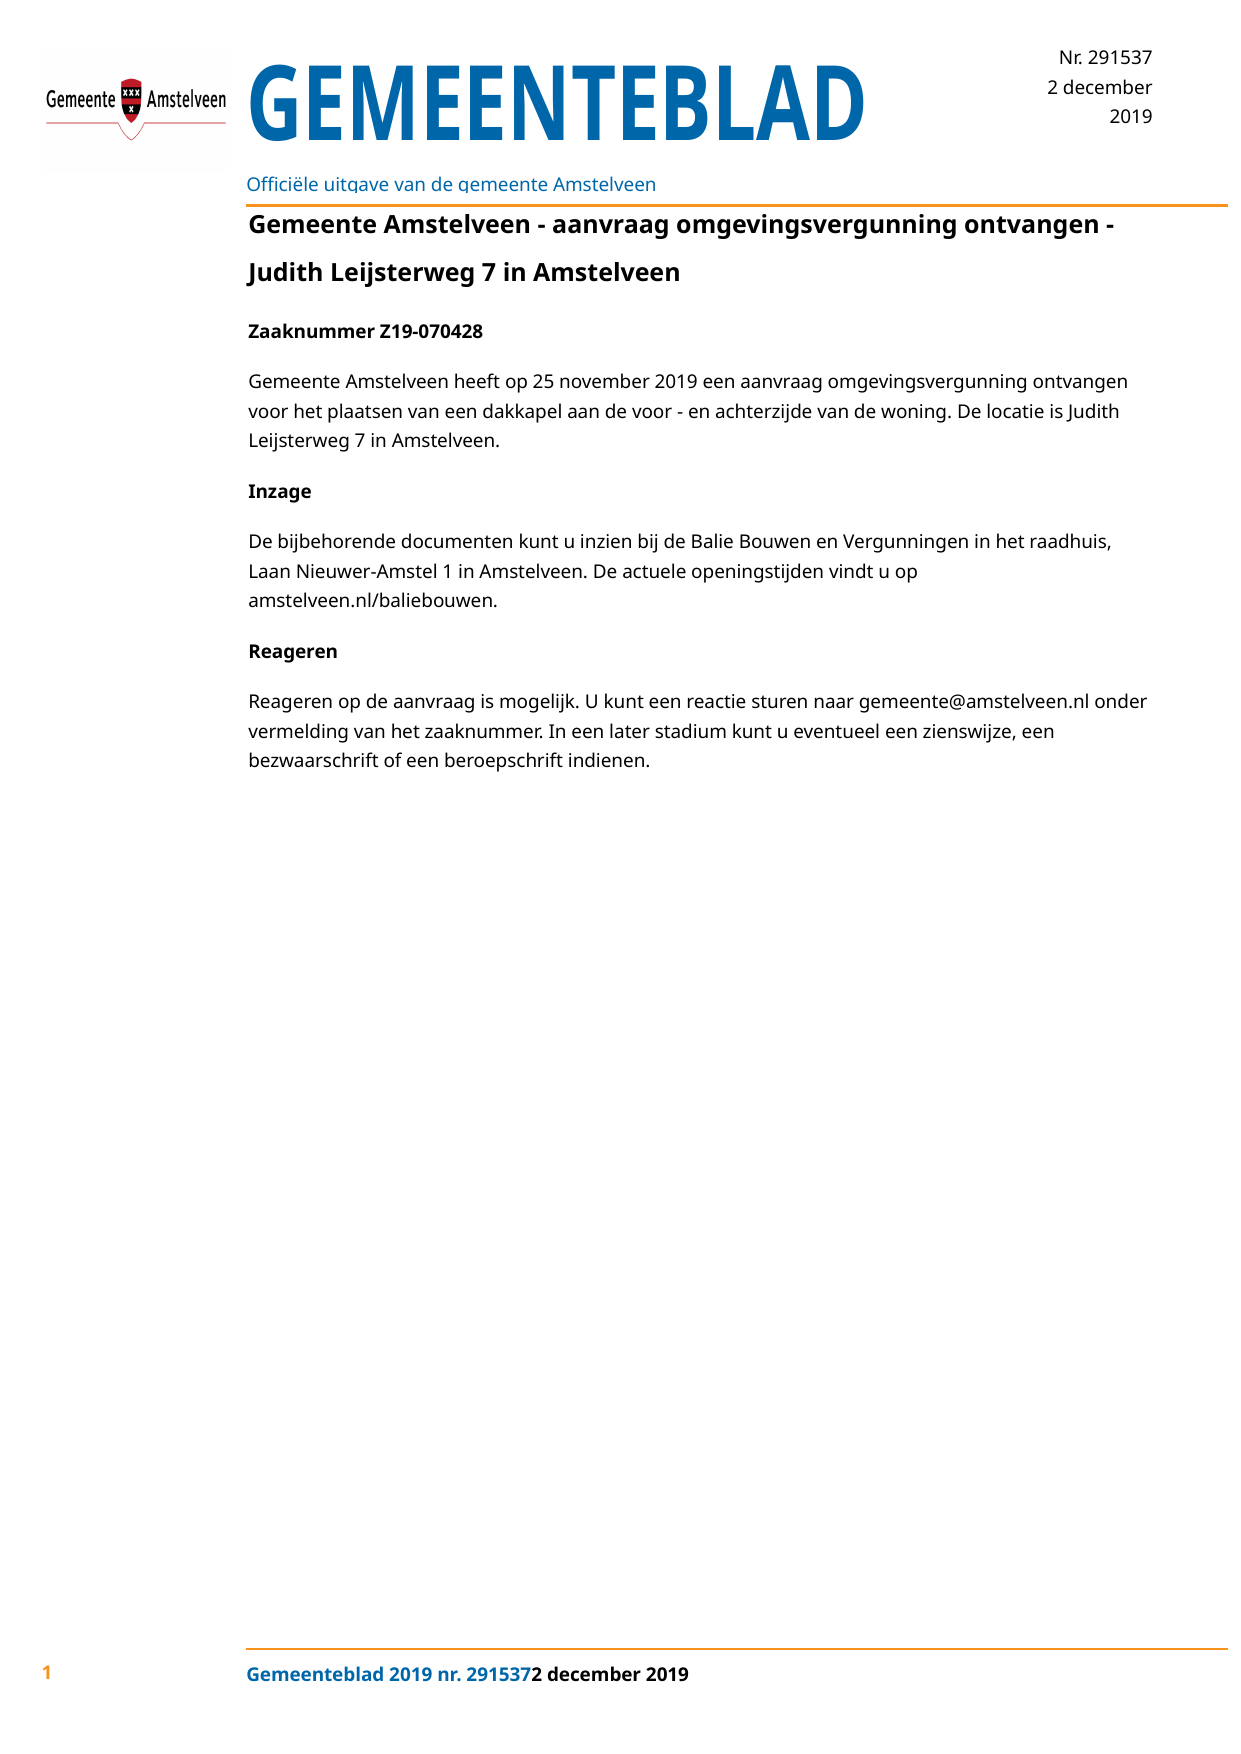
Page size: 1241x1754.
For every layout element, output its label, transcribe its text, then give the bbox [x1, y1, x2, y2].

picture [41, 47, 231, 172]
text De bijbehorende documenten kunt u inzien bij de Balie Bouwen en Vergunningen in het raadhuis, Laan Nieuwer-Amstel 1 in Amstelveen. De actuele openingstijden vindt u op amstelveen.nl/baliebouwen. [248, 528, 1152, 613]
text Inzage [248, 478, 1152, 504]
text Gemeente Amstelveen - aanvraag omgevingsvergunning ontvangen - Judith Leijsterweg 7 in Amstelveen [248, 207, 1152, 288]
text Reageren op de aanvraag is mogelijk. U kunt een reactie sturen naar gemeente@amstelveen.nl onder vermelding van het zaaknummer. In een later stadium kunt u eventueel een zienswijze, een bezwaarschrift of een beroepschrift indienen. [248, 688, 1152, 773]
text Gemeente Amstelveen heeft op 25 november 2019 een aanvraag omgevingsvergunning ontvangen voor het plaatsen van een dakkapel aan de voor - en achterzijde van de woning. De locatie is Judith Leijsterweg 7 in Amstelveen. [248, 368, 1152, 453]
text Reageren [248, 638, 1152, 664]
text Zaaknummer Z19-070428 [248, 318, 1152, 344]
